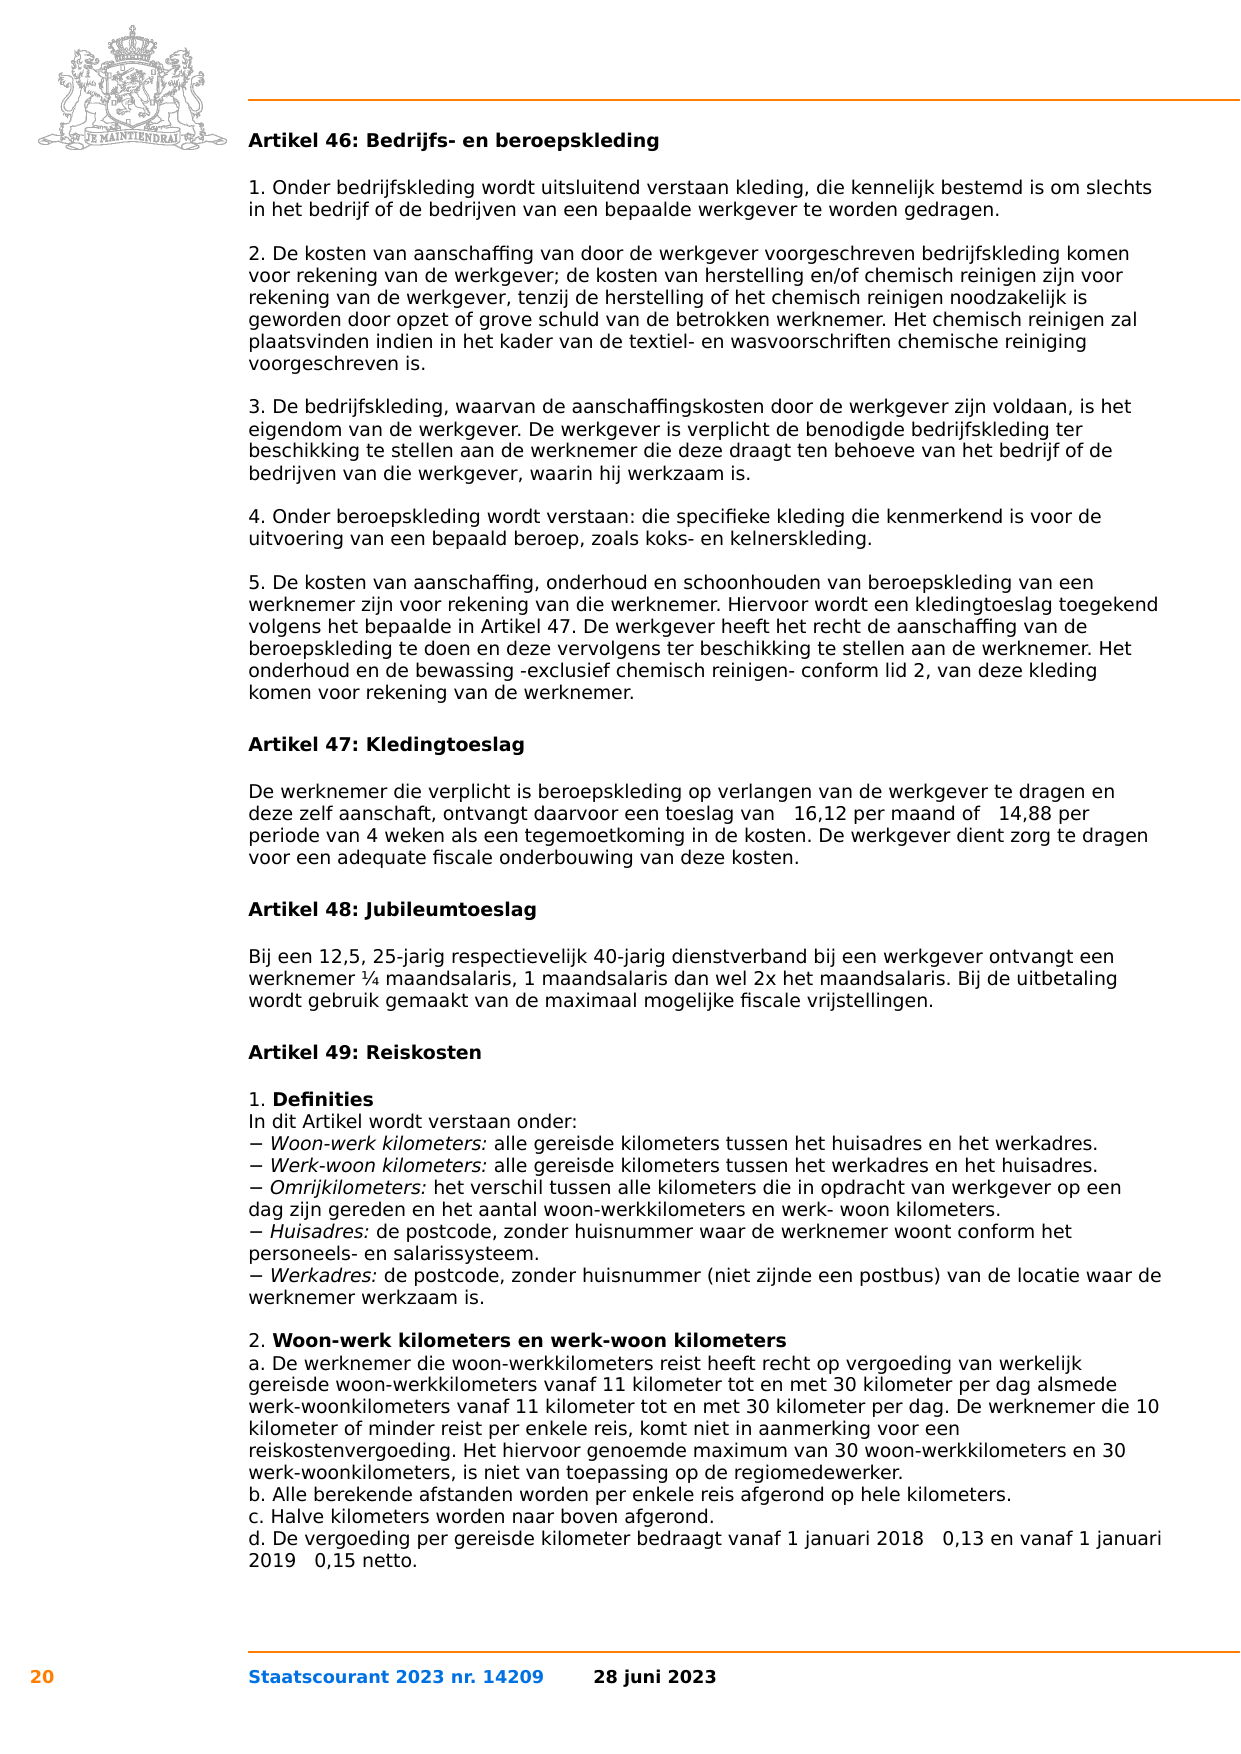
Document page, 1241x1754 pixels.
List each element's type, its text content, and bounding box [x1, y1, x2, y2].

subtitle Artikel 48: Jubileumtoeslag [248, 899, 1163, 921]
text − Woon-werk kilometers: alle gereisde kilometers tussen het huisadres en het werkadres. [248, 1133, 1163, 1155]
text Bij een 12,5, 25-jarig respectievelijk 40-jarig dienstverband bij een werkgever ontvangt een werknemer ¼ maandsalaris, 1 maandsalaris dan wel 2x het maandsalaris. Bij de uitbetaling wordt gebruik gemaakt van de maximaal mogelijke fiscale vrijstellingen. [248, 946, 1163, 1012]
text In dit Artikel wordt verstaan onder: [248, 1111, 1163, 1133]
subtitle Artikel 47: Kledingtoeslag [248, 734, 1163, 756]
text 4. Onder beroepskleding wordt verstaan: die specifieke kleding die kenmerkend is voor de uitvoering van een bepaald beroep, zoals koks- en kelnerskleding. [248, 506, 1163, 550]
subtitle Artikel 46: Bedrijfs- en beroepskleding [248, 130, 1163, 152]
text − Werkadres: de postcode, zonder huisnummer (niet zijnde een postbus) van de locatie waar de werknemer werkzaam is. [248, 1264, 1163, 1308]
text 2. Woon-werk kilometers en werk-woon kilometers [248, 1330, 1163, 1352]
text b. Alle berekende afstanden worden per enkele reis afgerond op hele kilometers. [248, 1484, 1163, 1506]
text 5. De kosten van aanschaffing, onderhoud en schoonhouden van beroepskleding van een werknemer zijn voor rekening van die werknemer. Hiervoor wordt een kledingtoeslag toegekend volgens het bepaalde in Artikel 47. De werkgever heeft het recht de aanschaffing van de beroepskleding te doen en deze vervolgens ter beschikking te stellen aan de werknemer. Het onderhoud en de bewassing -exclusief chemisch reinigen- conform lid 2, van deze kleding komen voor rekening van de werknemer. [248, 572, 1163, 704]
text − Omrijkilometers: het verschil tussen alle kilometers die in opdracht van werkgever op een dag zijn gereden en het aantal woon-werkkilometers en werk- woon kilometers. [248, 1177, 1163, 1221]
text 3. De bedrijfskleding, waarvan de aanschaffingskosten door de werkgever zijn voldaan, is het eigendom van de werkgever. De werkgever is verplicht de benodigde bedrijfskleding ter beschikking te stellen aan de werknemer die deze draagt ten behoeve van het bedrijf of de bedrijven van die werkgever, waarin hij werkzaam is. [248, 396, 1163, 484]
text − Werk-woon kilometers: alle gereisde kilometers tussen het werkadres en het huisadres. [248, 1155, 1163, 1177]
text a. De werknemer die woon-werkkilometers reist heeft recht op vergoeding van werkelijk gereisde woon-werkkilometers vanaf 11 kilometer tot en met 30 kilometer per dag alsmede werk-woonkilometers vanaf 11 kilometer tot en met 30 kilometer per dag. De werknemer die 10 kilometer of minder reist per enkele reis, komt niet in aanmerking voor een reiskostenvergoeding. Het hiervoor genoemde maximum van 30 woon-werkkilometers en 30 werk-woonkilometers, is niet van toepassing op de regiomedewerker. [248, 1352, 1163, 1484]
text − Huisadres: de postcode, zonder huisnummer waar de werknemer woont conform het personeels- en salarissysteem. [248, 1221, 1163, 1264]
subtitle Artikel 49: Reiskosten [248, 1042, 1163, 1064]
text 2. De kosten van aanschaffing van door de werkgever voorgeschreven bedrijfskleding komen voor rekening van de werkgever; de kosten van herstelling en/of chemisch reinigen zijn voor rekening van de werkgever, tenzij de herstelling of het chemisch reinigen noodzakelijk is geworden door opzet of grove schuld van de betrokken werknemer. Het chemisch reinigen zal plaatsvinden indien in het kader van de textiel- en wasvoorschriften chemische reiniging voorgeschreven is. [248, 243, 1163, 374]
picture [38, 25, 227, 150]
text 1. Definities [248, 1089, 1163, 1111]
text 1. Onder bedrijfskleding wordt uitsluitend verstaan kleding, die kennelijk bestemd is om slechts in het bedrijf of de bedrijven van een bepaalde werkgever te worden gedragen. [248, 177, 1163, 221]
text c. Halve kilometers worden naar boven afgerond. [248, 1506, 1163, 1528]
text De werknemer die verplicht is beroepskleding op verlangen van de werkgever te dragen en deze zelf aanschaft, ontvangt daarvoor een toeslag van 16,12 per maand of 14,88 per periode van 4 weken als een tegemoetkoming in de kosten. De werkgever dient zorg te dragen voor een adequate fiscale onderbouwing van deze kosten. [248, 781, 1163, 869]
text d. De vergoeding per gereisde kilometer bedraagt vanaf 1 januari 2018 0,13 en vanaf 1 januari 2019 0,15 netto. [248, 1528, 1163, 1572]
